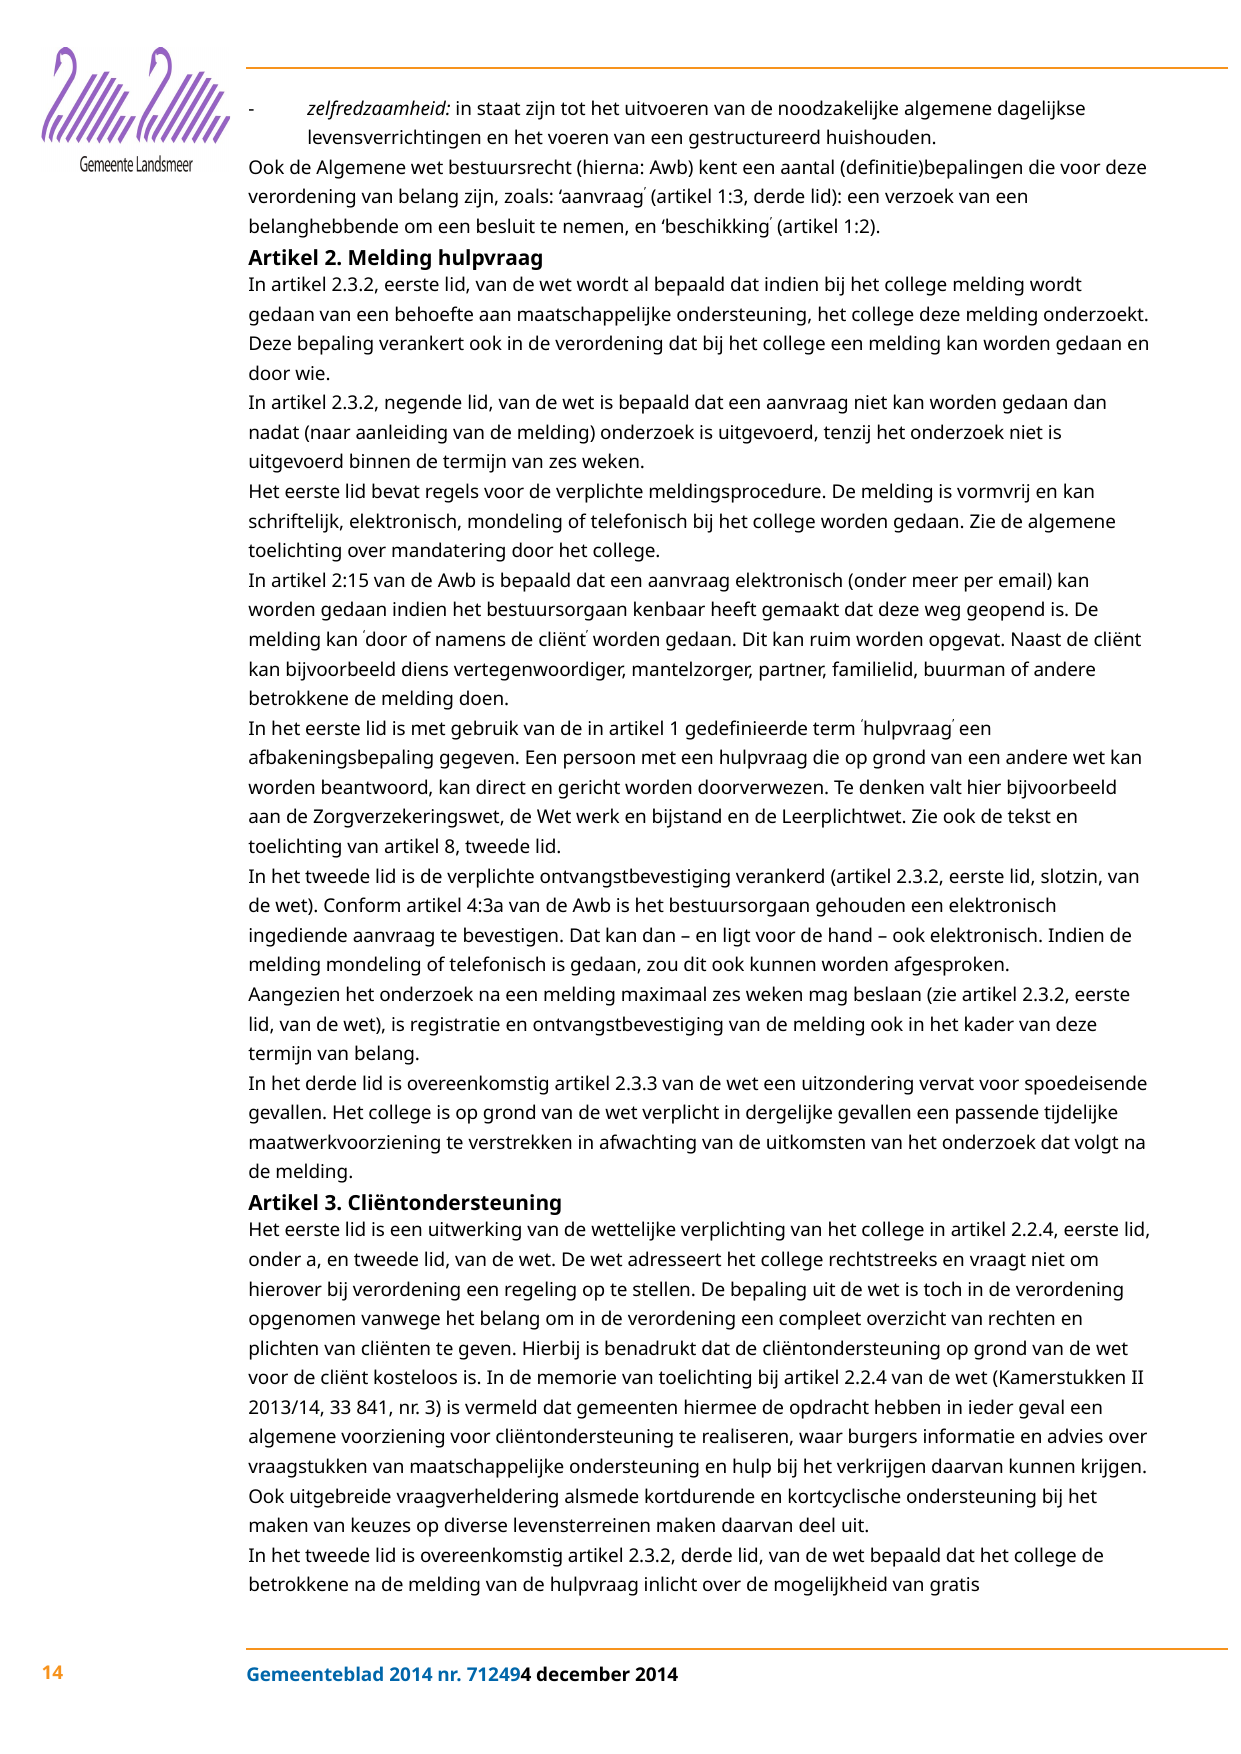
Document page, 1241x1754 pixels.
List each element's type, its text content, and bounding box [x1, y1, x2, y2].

list zelfredzaamheid: in staat zijn tot het uitvoeren van de noodzakelijke algemene dagelijkse levensverrichtingen en het voeren van een gestructureerd huishouden. [248, 95, 1152, 150]
text In het tweede lid is overeenkomstig artikel 2.3.2, derde lid, van de wet bepaald dat het college de betrokkene na de melding van de hulpvraag inlicht over de mogelijkheid van gratis [248, 1542, 1152, 1597]
text In artikel 2:15 van de Awb is bepaald dat een aanvraag elektronisch (onder meer per email) kan worden gedaan indien het bestuursorgaan kenbaar heeft gemaakt dat deze weg geopend is. De melding kan ‘door of namens de cliënt’ worden gedaan. Dit kan ruim worden opgevat. Naast de cliënt kan bijvoorbeeld diens vertegenwoordiger, mantelzorger, partner, familielid, buurman of andere betrokkene de melding doen. [248, 567, 1152, 711]
text Ook de Algemene wet bestuursrecht (hierna: Awb) kent een aantal (definitie)bepalingen die voor deze verordening van belang zijn, zoals: ‘aanvraag’ (artikel 1:3, derde lid): een verzoek van een belanghebbende om een besluit te nemen, en ‘beschikking’ (artikel 1:2). [248, 154, 1152, 239]
text Het eerste lid bevat regels voor de verplichte meldingsprocedure. De melding is vormvrij en kan schriftelijk, elektronisch, mondeling of telefonisch bij het college worden gedaan. Zie de algemene toelichting over mandatering door het college. [248, 478, 1152, 563]
picture [41, 47, 231, 172]
text In het tweede lid is de verplichte ontvangstbevestiging verankerd (artikel 2.3.2, eerste lid, slotzin, van de wet). Conform artikel 4:3a van de Awb is het bestuursorgaan gehouden een elektronisch ingediende aanvraag te bevestigen. Dat kan dan – en ligt voor de hand – ook elektronisch. Indien de melding mondeling of telefonisch is gedaan, zou dit ook kunnen worden afgesproken. [248, 863, 1152, 977]
text In het eerste lid is met gebruik van de in artikel 1 gedefinieerde term ‘hulpvraag’ een afbakeningsbepaling gegeven. Een persoon met een hulpvraag die op grond van een andere wet kan worden beantwoord, kan direct en gericht worden doorverwezen. Te denken valt hier bijvoorbeeld aan de Zorgverzekeringswet, de Wet werk en bijstand en de Leerplichtwet. Zie ook de tekst en toelichting van artikel 8, tweede lid. [248, 715, 1152, 859]
text In artikel 2.3.2, negende lid, van de wet is bepaald dat een aanvraag niet kan worden gedaan dan nadat (naar aanleiding van de melding) onderzoek is uitgevoerd, tenzij het onderzoek niet is uitgevoerd binnen de termijn van zes weken. [248, 389, 1152, 474]
text Artikel 3. Cliëntondersteuning [248, 1188, 1152, 1217]
text In het derde lid is overeenkomstig artikel 2.3.3 van de wet een uitzondering vervat voor spoedeisende gevallen. Het college is op grond van de wet verplicht in dergelijke gevallen een passende tijdelijke maatwerkvoorziening te verstrekken in afwachting van de uitkomsten van het onderzoek dat volgt na de melding. [248, 1070, 1152, 1184]
text Het eerste lid is een uitwerking van de wettelijke verplichting van het college in artikel 2.2.4, eerste lid, onder a, en tweede lid, van de wet. De wet adresseert het college rechtstreeks en vraagt niet om hierover bij verordening een regeling op te stellen. De bepaling uit de wet is toch in de verordening opgenomen vanwege het belang om in de verordening een compleet overzicht van rechten en plichten van cliënten te geven. Hierbij is benadrukt dat de cliëntondersteuning op grond van de wet voor de cliënt kosteloos is. In de memorie van toelichting bij artikel 2.2.4 van de wet (Kamerstukken II 2013/14, 33 841, nr. 3) is vermeld dat gemeenten hiermee de opdracht hebben in ieder geval een algemene voorziening voor cliëntondersteuning te realiseren, waar burgers informatie en advies over vraagstukken van maatschappelijke ondersteuning en hulp bij het verkrijgen daarvan kunnen krijgen. Ook uitgebreide vraagverheldering alsmede kortdurende en kortcyclische ondersteuning bij het maken van keuzes op diverse levensterreinen maken daarvan deel uit. [248, 1217, 1152, 1538]
text Artikel 2. Melding hulpvraag [248, 243, 1152, 271]
text In artikel 2.3.2, eerste lid, van de wet wordt al bepaald dat indien bij het college melding wordt gedaan van een behoefte aan maatschappelijke ondersteuning, het college deze melding onderzoekt. Deze bepaling verankert ook in de verordening dat bij het college een melding kan worden gedaan en door wie. [248, 271, 1152, 386]
text Aangezien het onderzoek na een melding maximaal zes weken mag beslaan (zie artikel 2.3.2, eerste lid, van de wet), is registratie en ontvangstbevestiging van de melding ook in het kader van deze termijn van belang. [248, 981, 1152, 1066]
